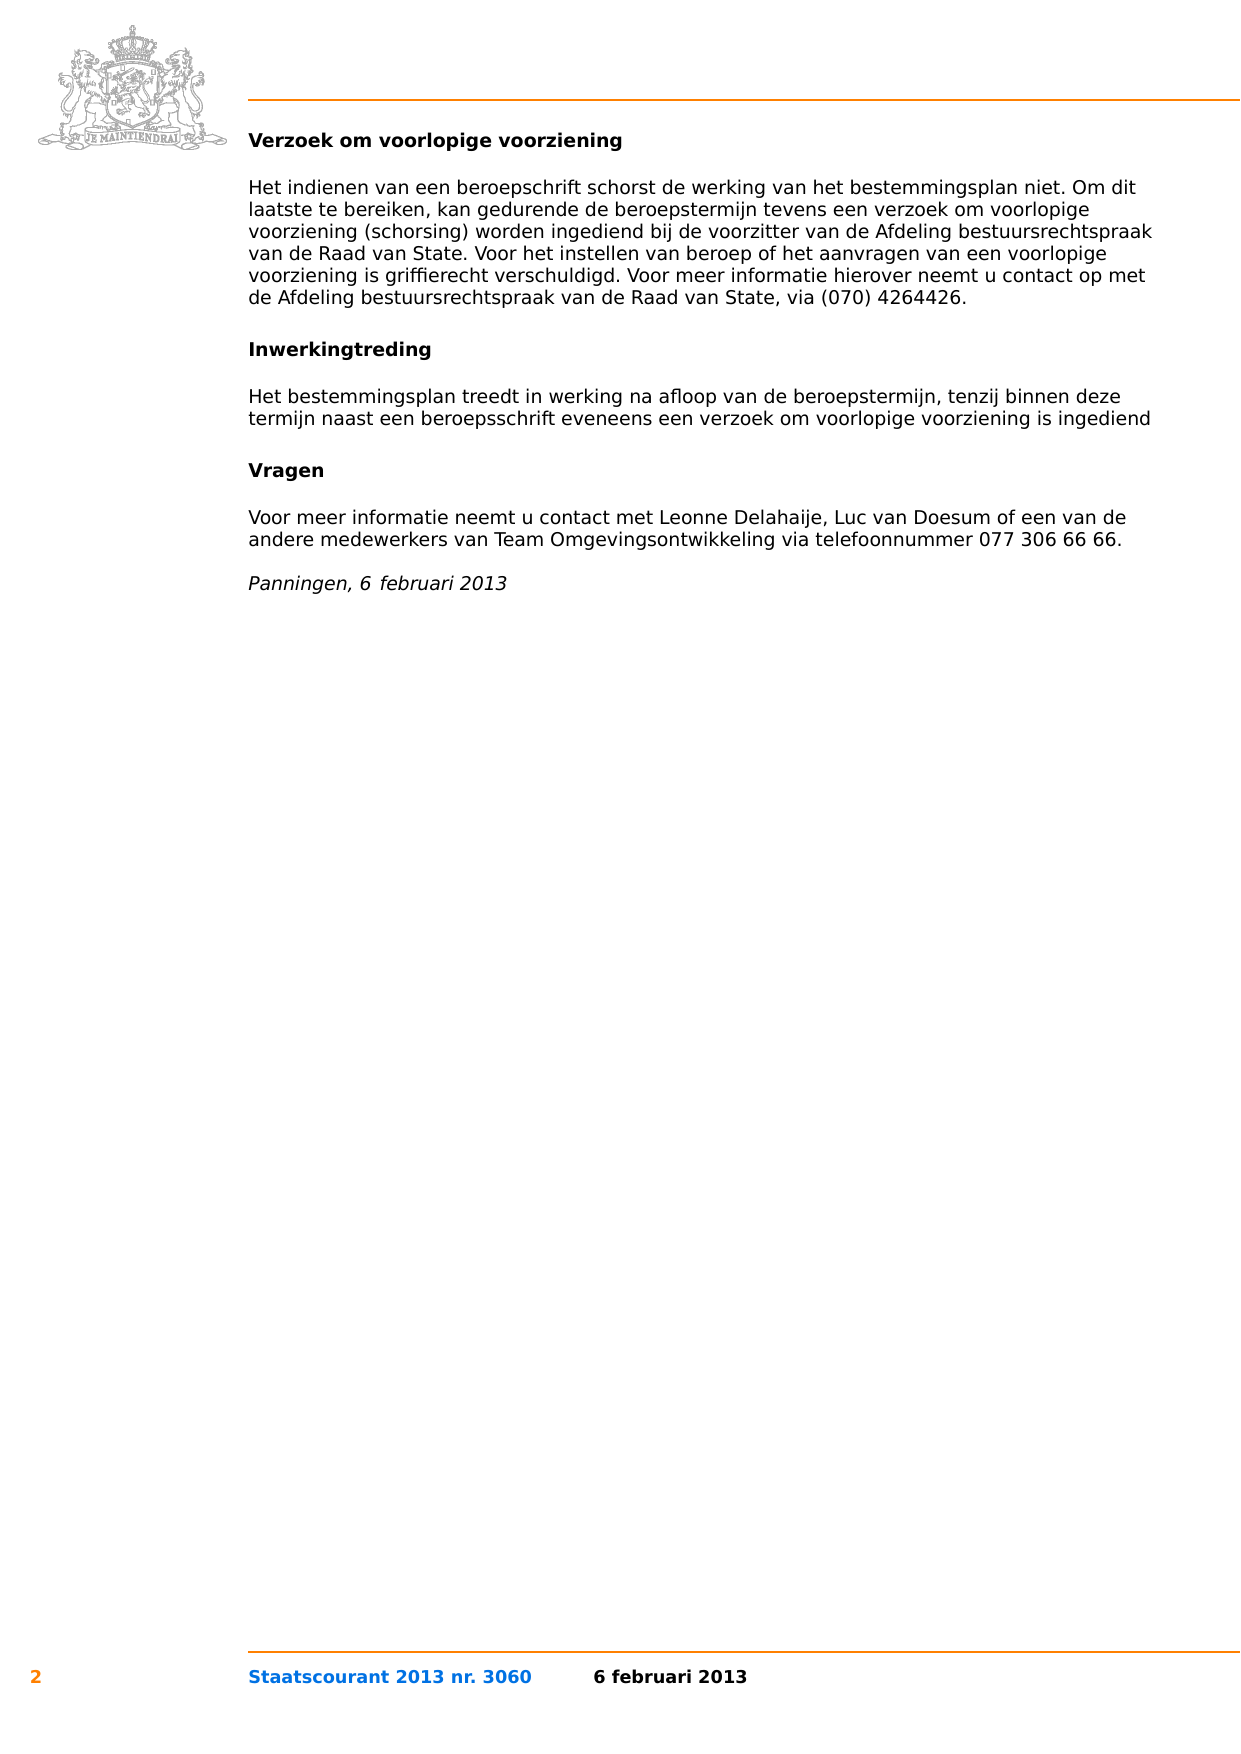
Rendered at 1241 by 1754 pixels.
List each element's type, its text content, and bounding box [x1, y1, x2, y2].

subtitle Vragen [248, 460, 1163, 482]
text Het bestemmingsplan treedt in werking na afloop van de beroepstermijn, tenzij binnen deze termijn naast een beroepsschrift eveneens een verzoek om voorlopige voorziening is ingediend [248, 386, 1163, 430]
text Voor meer informatie neemt u contact met Leonne Delahaije, Luc van Doesum of een van de andere medewerkers van Team Omgevingsontwikkeling via telefoonnummer 077 306 66 66. [248, 507, 1163, 551]
subtitle Verzoek om voorlopige voorziening [248, 130, 1163, 152]
text Panningen, 6 februari 2013 [248, 572, 1163, 594]
picture [38, 25, 227, 150]
text Het indienen van een beroepschrift schorst de werking van het bestemmingsplan niet. Om dit laatste te bereiken, kan gedurende de beroepstermijn tevens een verzoek om voorlopige voorziening (schorsing) worden ingediend bij de voorzitter van de Afdeling bestuursrechtspraak van de Raad van State. Voor het instellen van beroep of het aanvragen van een voorlopige voorziening is griffierecht verschuldigd. Voor meer informatie hierover neemt u contact op met de Afdeling bestuursrechtspraak van de Raad van State, via (070) 4264426. [248, 177, 1163, 309]
subtitle Inwerkingtreding [248, 339, 1163, 361]
